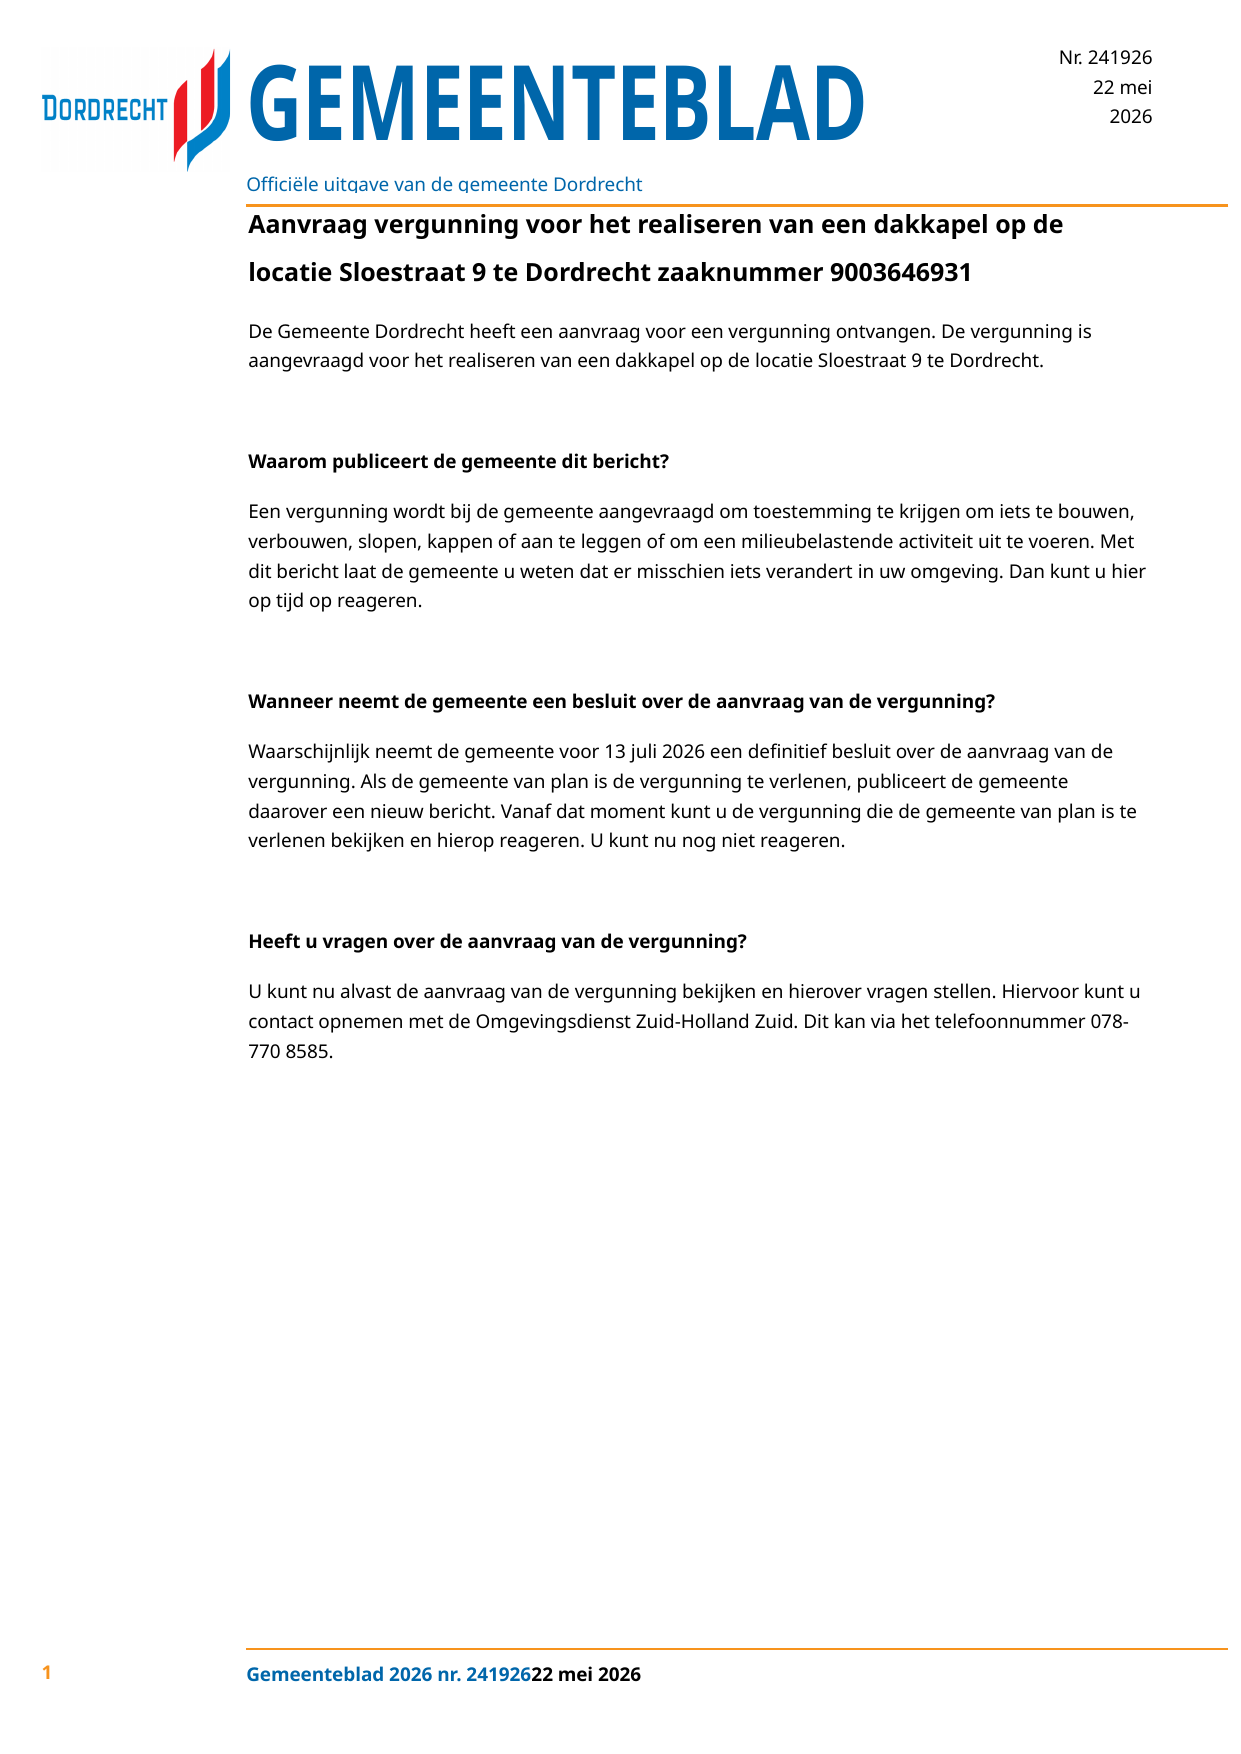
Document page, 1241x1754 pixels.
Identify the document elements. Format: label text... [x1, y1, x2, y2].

text De Gemeente Dordrecht heeft een aanvraag voor een vergunning ontvangen. De vergunning is aangevraagd voor het realiseren van een dakkapel op de locatie Sloestraat 9 te Dordrecht. [248, 318, 1152, 373]
text Waarom publiceert de gemeente dit bericht? [248, 448, 1152, 474]
text Waarschijnlijk neemt de gemeente voor 13 juli 2026 een definitief besluit over de aanvraag van de vergunning. Als de gemeente van plan is de vergunning te verlenen, publiceert de gemeente daarover een nieuw bericht. Vanaf dat moment kunt u de vergunning die de gemeente van plan is te verlenen bekijken en hierop reageren. U kunt nu nog niet reageren. [248, 739, 1152, 853]
picture [41, 47, 231, 172]
text U kunt nu alvast de aanvraag van de vergunning bekijken en hierover vragen stellen. Hiervoor kunt u contact opnemen met de Omgevingsdienst Zuid-Holland Zuid. Dit kan via het telefoonnummer 078-770 8585. [248, 979, 1152, 1064]
text Een vergunning wordt bij de gemeente aangevraagd om toestemming te krijgen om iets te bouwen, verbouwen, slopen, kappen of aan te leggen of om een milieubelastende activiteit uit te voeren. Met dit bericht laat de gemeente u weten dat er misschien iets verandert in uw omgeving. Dan kunt u hier op tijd op reageren. [248, 499, 1152, 613]
text Heeft u vragen over de aanvraag van de vergunning? [248, 928, 1152, 954]
text Wanneer neemt de gemeente een besluit over de aanvraag van de vergunning? [248, 688, 1152, 714]
text Aanvraag vergunning voor het realiseren van een dakkapel op de locatie Sloestraat 9 te Dordrecht zaaknummer 9003646931 [248, 207, 1152, 288]
